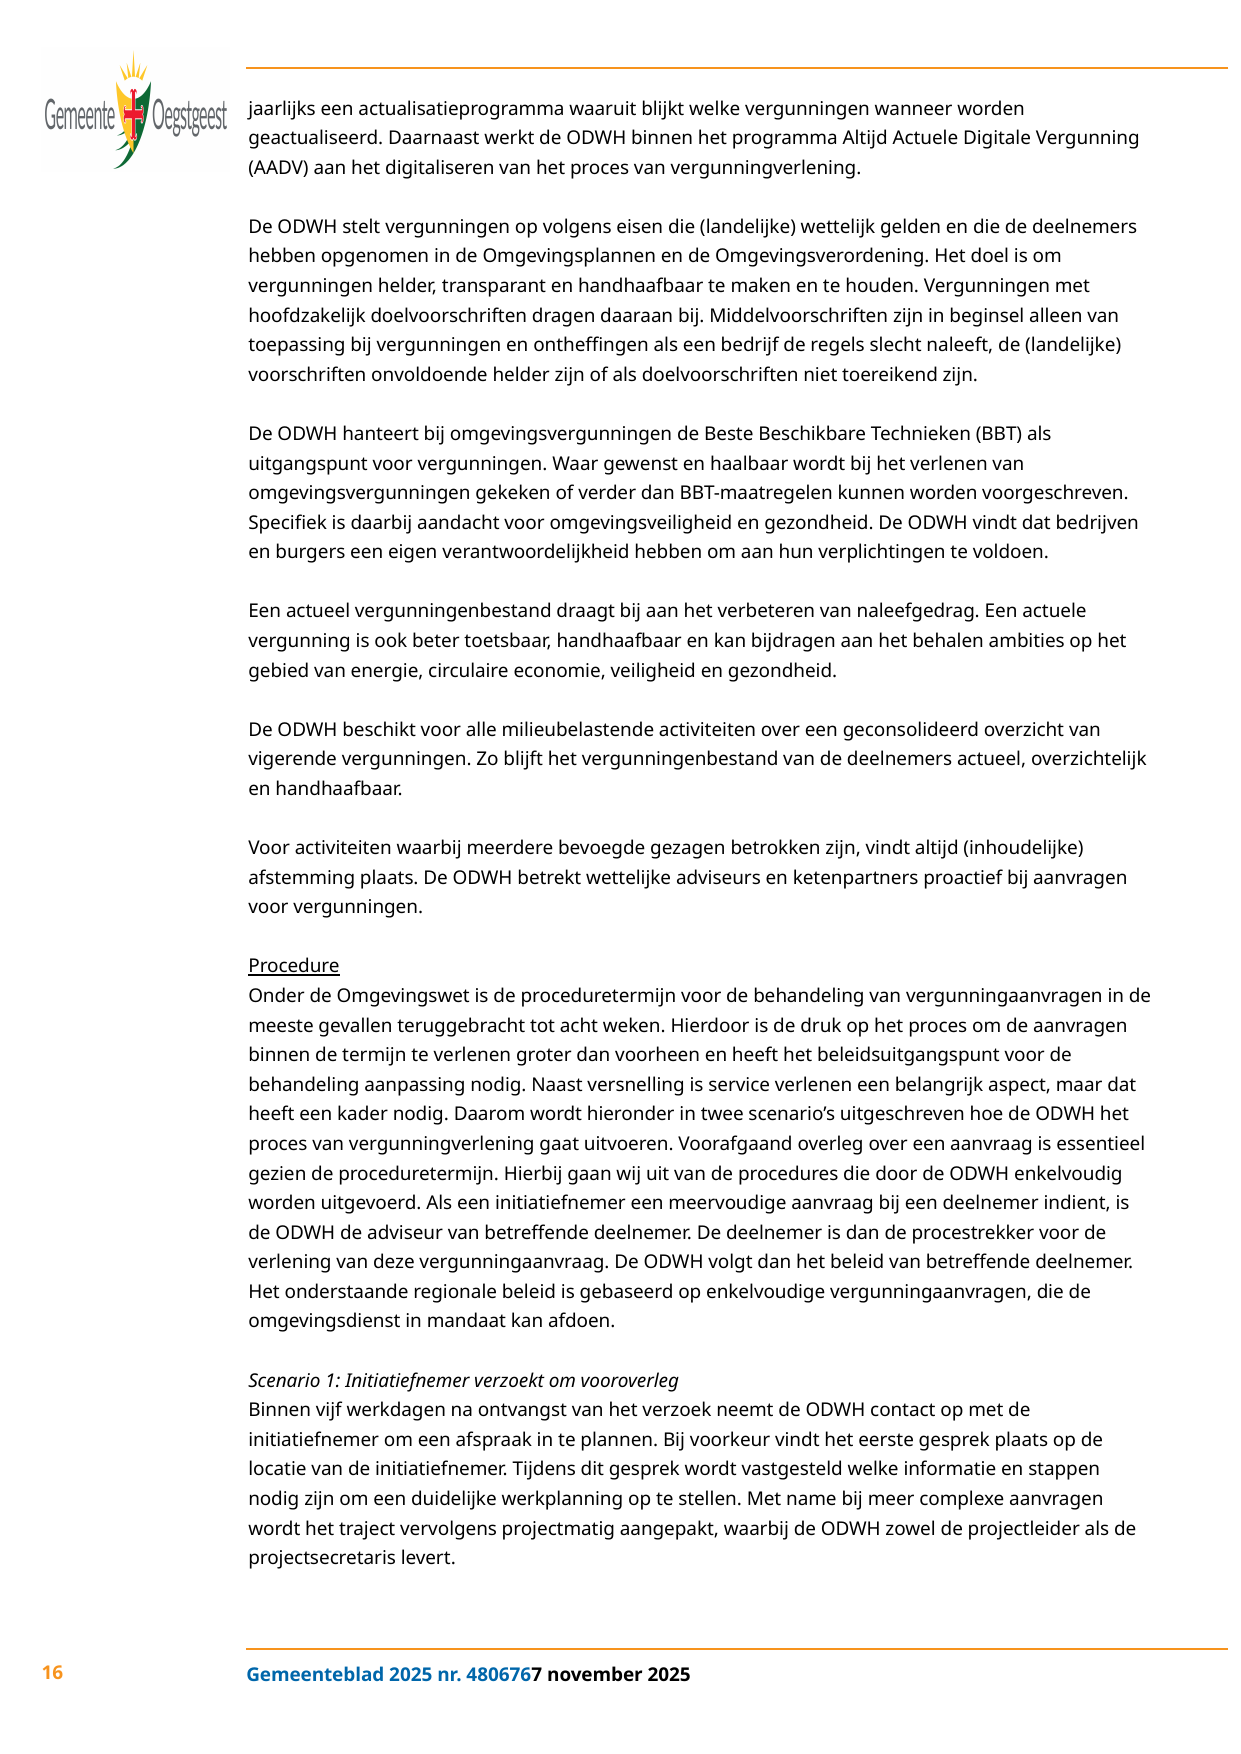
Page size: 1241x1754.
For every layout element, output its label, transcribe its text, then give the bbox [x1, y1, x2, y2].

text De ODWH hanteert bij omgevingsvergunningen de Beste Beschikbare Technieken (BBT) als uitgangspunt voor vergunningen. Waar gewenst en haalbaar wordt bij het verlenen van omgevingsvergunningen gekeken of verder dan BBT-maatregelen kunnen worden voorgeschreven. Specifiek is daarbij aandacht voor omgevingsveiligheid en gezondheid. De ODWH vindt dat bedrijven en burgers een eigen verantwoordelijkheid hebben om aan hun verplichtingen te voldoen. [248, 420, 1152, 564]
text Onder de Omgevingswet is de proceduretermijn voor de behandeling van vergunningaanvragen in de meeste gevallen teruggebracht tot acht weken. Hierdoor is de druk op het proces om de aanvragen binnen de termijn te verlenen groter dan voorheen en heeft het beleidsuitgangspunt voor de behandeling aanpassing nodig. Naast versnelling is service verlenen een belangrijk aspect, maar dat heeft een kader nodig. Daarom wordt hieronder in twee scenario’s uitgeschreven hoe de ODWH het proces van vergunningverlening gaat uitvoeren. Voorafgaand overleg over een aanvraag is essentieel gezien de proceduretermijn. Hierbij gaan wij uit van de procedures die door de ODWH enkelvoudig worden uitgevoerd. Als een initiatiefnemer een meervoudige aanvraag bij een deelnemer indient, is de ODWH de adviseur van betreffende deelnemer. De deelnemer is dan de procestrekker voor de verlening van deze vergunningaanvraag. De ODWH volgt dan het beleid van betreffende deelnemer. Het onderstaande regionale beleid is gebaseerd op enkelvoudige vergunningaanvragen, die de omgevingsdienst in mandaat kan afdoen. [248, 982, 1152, 1333]
text Een actueel vergunningenbestand draagt bij aan het verbeteren van naleefgedrag. Een actuele vergunning is ook beter toetsbaar, handhaafbaar en kan bijdragen aan het behalen ambities op het gebied van energie, circulaire economie, veiligheid en gezondheid. [248, 598, 1152, 683]
text Voor activiteiten waarbij meerdere bevoegde gezagen betrokken zijn, vindt altijd (inhoudelijke) afstemming plaats. De ODWH betrekt wettelijke adviseurs en ketenpartners proactief bij aanvragen voor vergunningen. [248, 834, 1152, 919]
text De ODWH stelt vergunningen op volgens eisen die (landelijke) wettelijk gelden en die de deelnemers hebben opgenomen in de Omgevingsplannen en de Omgevingsverordening. Het doel is om vergunningen helder, transparant en handhaafbaar te maken en te houden. Vergunningen met hoofdzakelijk doelvoorschriften dragen daaraan bij. Middelvoorschriften zijn in beginsel alleen van toepassing bij vergunningen en ontheffingen als een bedrijf de regels slecht naleeft, de (landelijke) voorschriften onvoldoende helder zijn of als doelvoorschriften niet toereikend zijn. [248, 213, 1152, 387]
text jaarlijks een actualisatieprogramma waaruit blijkt welke vergunningen wanneer worden geactualiseerd. Daarnaast werkt de ODWH binnen het programma Altijd Actuele Digitale Vergunning (AADV) aan het digitaliseren van het proces van vergunningverlening. [248, 95, 1152, 180]
text Procedure [248, 953, 1152, 978]
text De ODWH beschikt voor alle milieubelastende activiteiten over een geconsolideerd overzicht van vigerende vergunningen. Zo blijft het vergunningenbestand van de deelnemers actueel, overzichtelijk en handhaafbaar. [248, 716, 1152, 801]
picture [41, 47, 231, 172]
text Scenario 1: Initiatiefnemer verzoekt om vooroverleg [248, 1367, 1152, 1393]
text Binnen vijf werkdagen na ontvangst van het verzoek neemt de ODWH contact op met de initiatiefnemer om een afspraak in te plannen. Bij voorkeur vindt het eerste gesprek plaats op de locatie van de initiatiefnemer. Tijdens dit gesprek wordt vastgesteld welke informatie en stappen nodig zijn om een duidelijke werkplanning op te stellen. Met name bij meer complexe aanvragen wordt het traject vervolgens projectmatig aangepakt, waarbij de ODWH zowel de projectleider als de projectsecretaris levert. [248, 1396, 1152, 1570]
